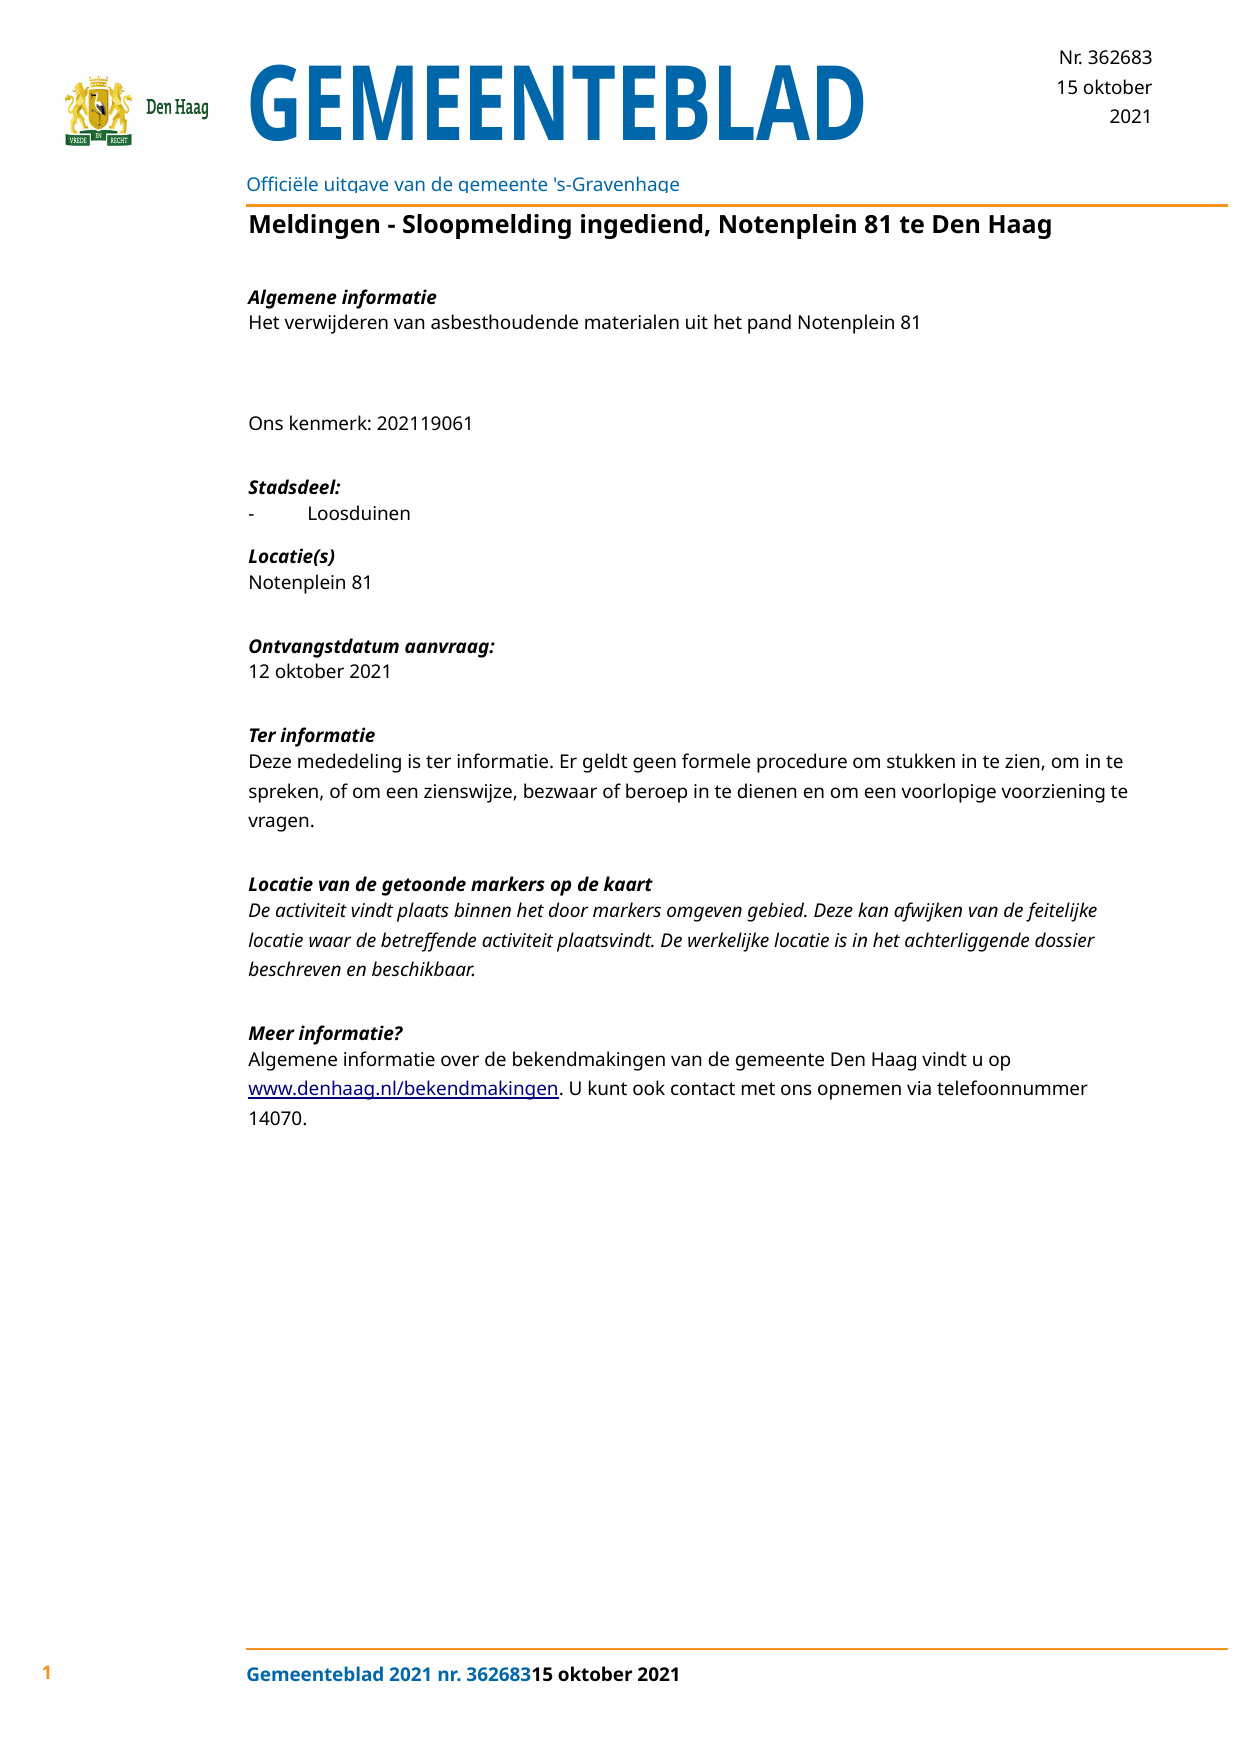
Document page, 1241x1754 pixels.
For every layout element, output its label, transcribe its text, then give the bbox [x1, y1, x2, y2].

text 12 oktober 2021 [248, 659, 1152, 684]
text Algemene informatie [248, 284, 1152, 309]
text Algemene informatie over de bekendmakingen van de gemeente Den Haag vindt u op www.denhaag.nl/bekendmakingen. U kunt ook contact met ons opnemen via telefoonnummer 14070. [248, 1046, 1152, 1131]
text Het verwijderen van asbesthoudende materialen uit het pand Notenplein 81 [248, 309, 1152, 335]
text Meer informatie? [248, 1020, 1152, 1046]
text Ontvangstdatum aanvraag: [248, 633, 1152, 659]
text Stadsdeel: [248, 474, 1152, 500]
picture [41, 47, 231, 172]
text Ter informatie [248, 723, 1152, 748]
text Ons kenmerk: 202119061 [248, 410, 1152, 436]
text De activiteit vindt plaats binnen het door markers omgeven gebied. Deze kan afwijken van de feitelijke locatie waar de betreffende activiteit plaatsvindt. De werkelijke locatie is in het achterliggende dossier beschreven en beschikbaar. [248, 897, 1152, 982]
text Notenplein 81 [248, 569, 1152, 595]
list Loosduinen [248, 500, 1152, 526]
text Locatie(s) [248, 543, 1152, 569]
text Locatie van de getoonde markers op de kaart [248, 871, 1152, 897]
text Meldingen - Sloopmelding ingediend, Notenplein 81 te Den Haag [248, 207, 1152, 241]
text Deze mededeling is ter informatie. Er geldt geen formele procedure om stukken in te zien, om in te spreken, of om een zienswijze, bezwaar of beroep in te dienen en om een voorlopige voorziening te vragen. [248, 748, 1152, 833]
